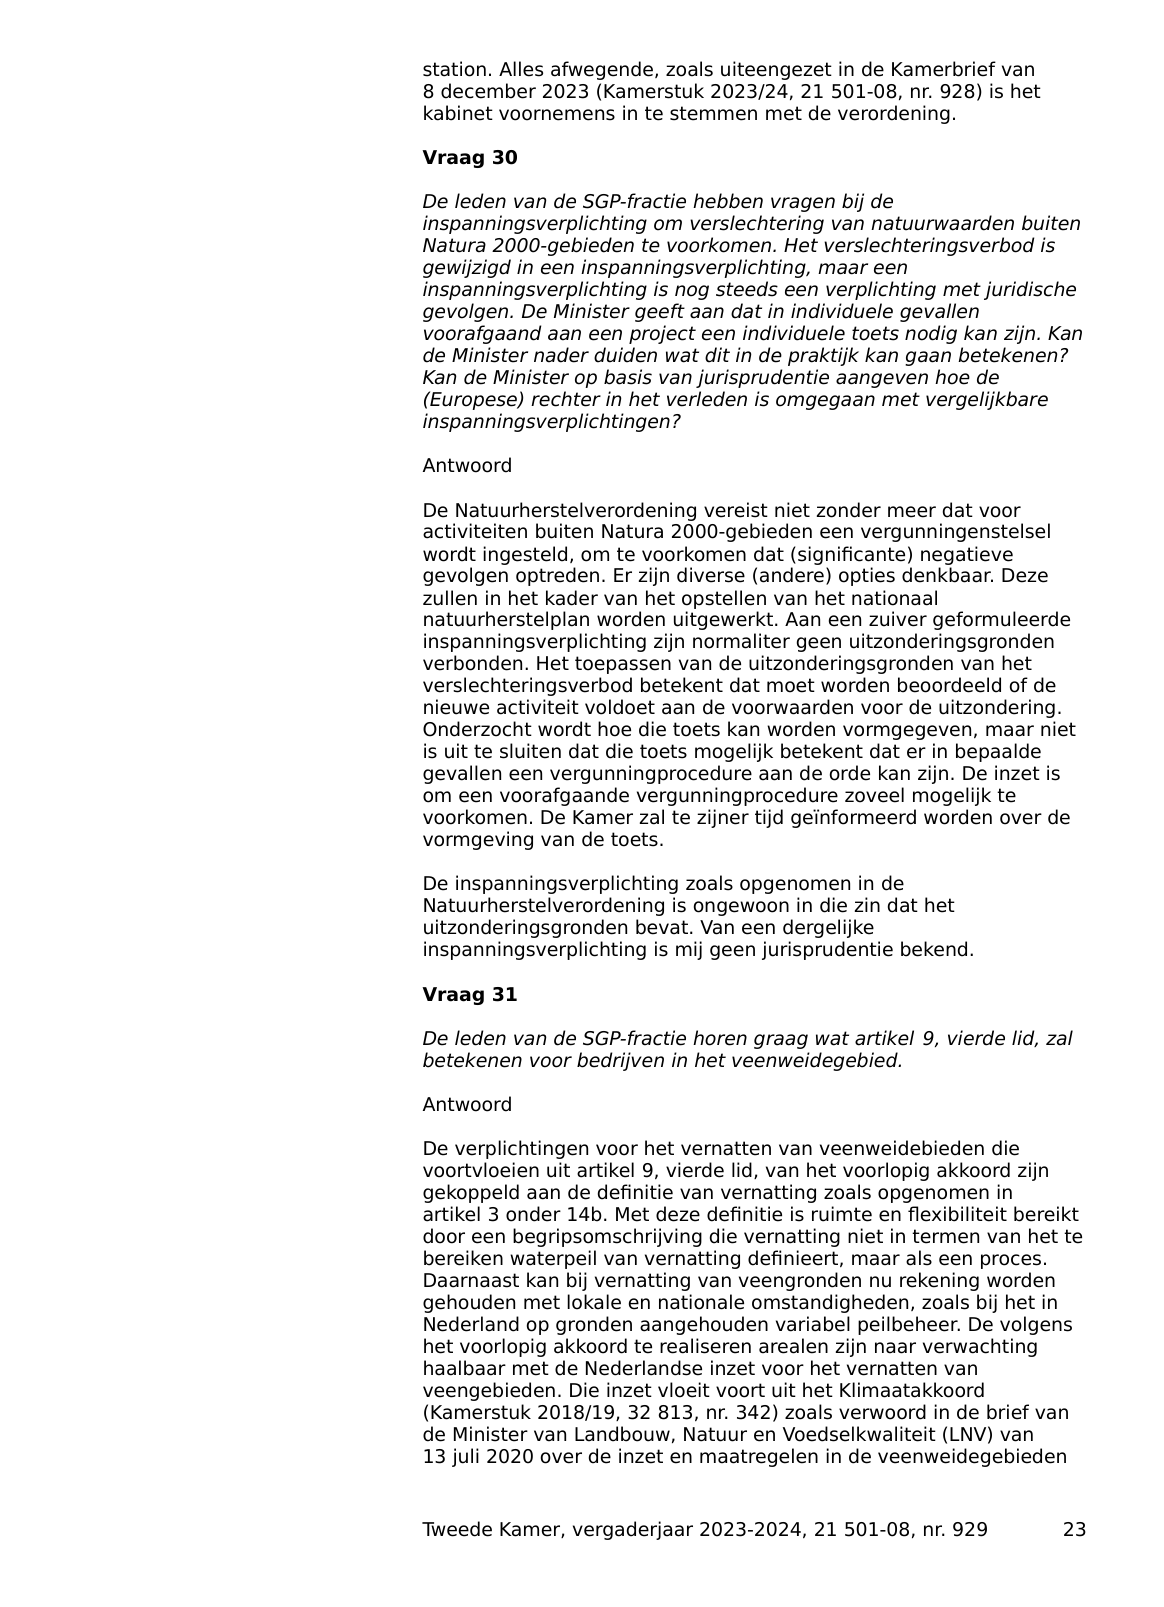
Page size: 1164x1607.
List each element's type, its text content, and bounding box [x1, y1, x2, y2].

text De leden van de SGP-fractie hebben vragen bij de inspanningsverplichting om verslechtering van natuurwaarden buiten Natura 2000-gebieden te voorkomen. Het verslechteringsverbod is gewijzigd in een inspanningsverplichting, maar een inspanningsverplichting is nog steeds een verplichting met juridische gevolgen. De Minister geeft aan dat in individuele gevallen voorafgaand aan een project een individuele toets nodig kan zijn. Kan de Minister nader duiden wat dit in de praktijk kan gaan betekenen? Kan de Minister op basis van jurisprudentie aangeven hoe de (Europese) rechter in het verleden is omgegaan met vergelijkbare inspanningsverplichtingen? [422, 191, 1087, 433]
subtitle Antwoord [422, 455, 1087, 477]
subtitle Vraag 30 [422, 147, 1087, 169]
text station. Alles afwegende, zoals uiteengezet in de Kamerbrief van 8 december 2023 (Kamerstuk 2023/24, 21 501-08, nr. 928) is het kabinet voornemens in te stemmen met de verordening. [422, 59, 1087, 125]
text De leden van de SGP-fractie horen graag wat artikel 9, vierde lid, zal betekenen voor bedrijven in het veenweidegebied. [422, 1028, 1087, 1072]
text De inspanningsverplichting zoals opgenomen in de Natuurherstelverordening is ongewoon in die zin dat het uitzonderingsgronden bevat. Van een dergelijke inspanningsverplichting is mij geen jurisprudentie bekend. [422, 873, 1087, 961]
subtitle Antwoord [422, 1094, 1087, 1116]
text De Natuurherstelverordening vereist niet zonder meer dat voor activiteiten buiten Natura 2000-gebieden een vergunningenstelsel wordt ingesteld, om te voorkomen dat (significante) negatieve gevolgen optreden. Er zijn diverse (andere) opties denkbaar. Deze zullen in het kader van het opstellen van het nationaal natuurherstelplan worden uitgewerkt. Aan een zuiver geformuleerde inspanningsverplichting zijn normaliter geen uitzonderingsgronden verbonden. Het toepassen van de uitzonderingsgronden van het verslechteringsverbod betekent dat moet worden beoordeeld of de nieuwe activiteit voldoet aan de voorwaarden voor de uitzondering. Onderzocht wordt hoe die toets kan worden vormgegeven, maar niet is uit te sluiten dat die toets mogelijk betekent dat er in bepaalde gevallen een vergunningprocedure aan de orde kan zijn. De inzet is om een voorafgaande vergunningprocedure zoveel mogelijk te voorkomen. De Kamer zal te zijner tijd geïnformeerd worden over de vormgeving van de toets. [422, 499, 1087, 851]
subtitle Vraag 31 [422, 983, 1087, 1005]
text De verplichtingen voor het vernatten van veenweidebieden die voortvloeien uit artikel 9, vierde lid, van het voorlopig akkoord zijn gekoppeld aan de definitie van vernatting zoals opgenomen in artikel 3 onder 14b. Met deze definitie is ruimte en flexibiliteit bereikt door een begripsomschrijving die vernatting niet in termen van het te bereiken waterpeil van vernatting definieert, maar als een proces. Daarnaast kan bij vernatting van veengronden nu rekening worden gehouden met lokale en nationale omstandigheden, zoals bij het in Nederland op gronden aangehouden variabel peilbeheer. De volgens het voorlopig akkoord te realiseren arealen zijn naar verwachting haalbaar met de Nederlandse inzet voor het vernatten van veengebieden. Die inzet vloeit voort uit het Klimaatakkoord (Kamerstuk 2018/19, 32 813, nr. 342) zoals verwoord in de brief van de Minister van Landbouw, Natuur en Voedselkwaliteit (LNV) van 13 juli 2020 over de inzet en maatregelen in de veenweidegebieden [422, 1138, 1087, 1468]
